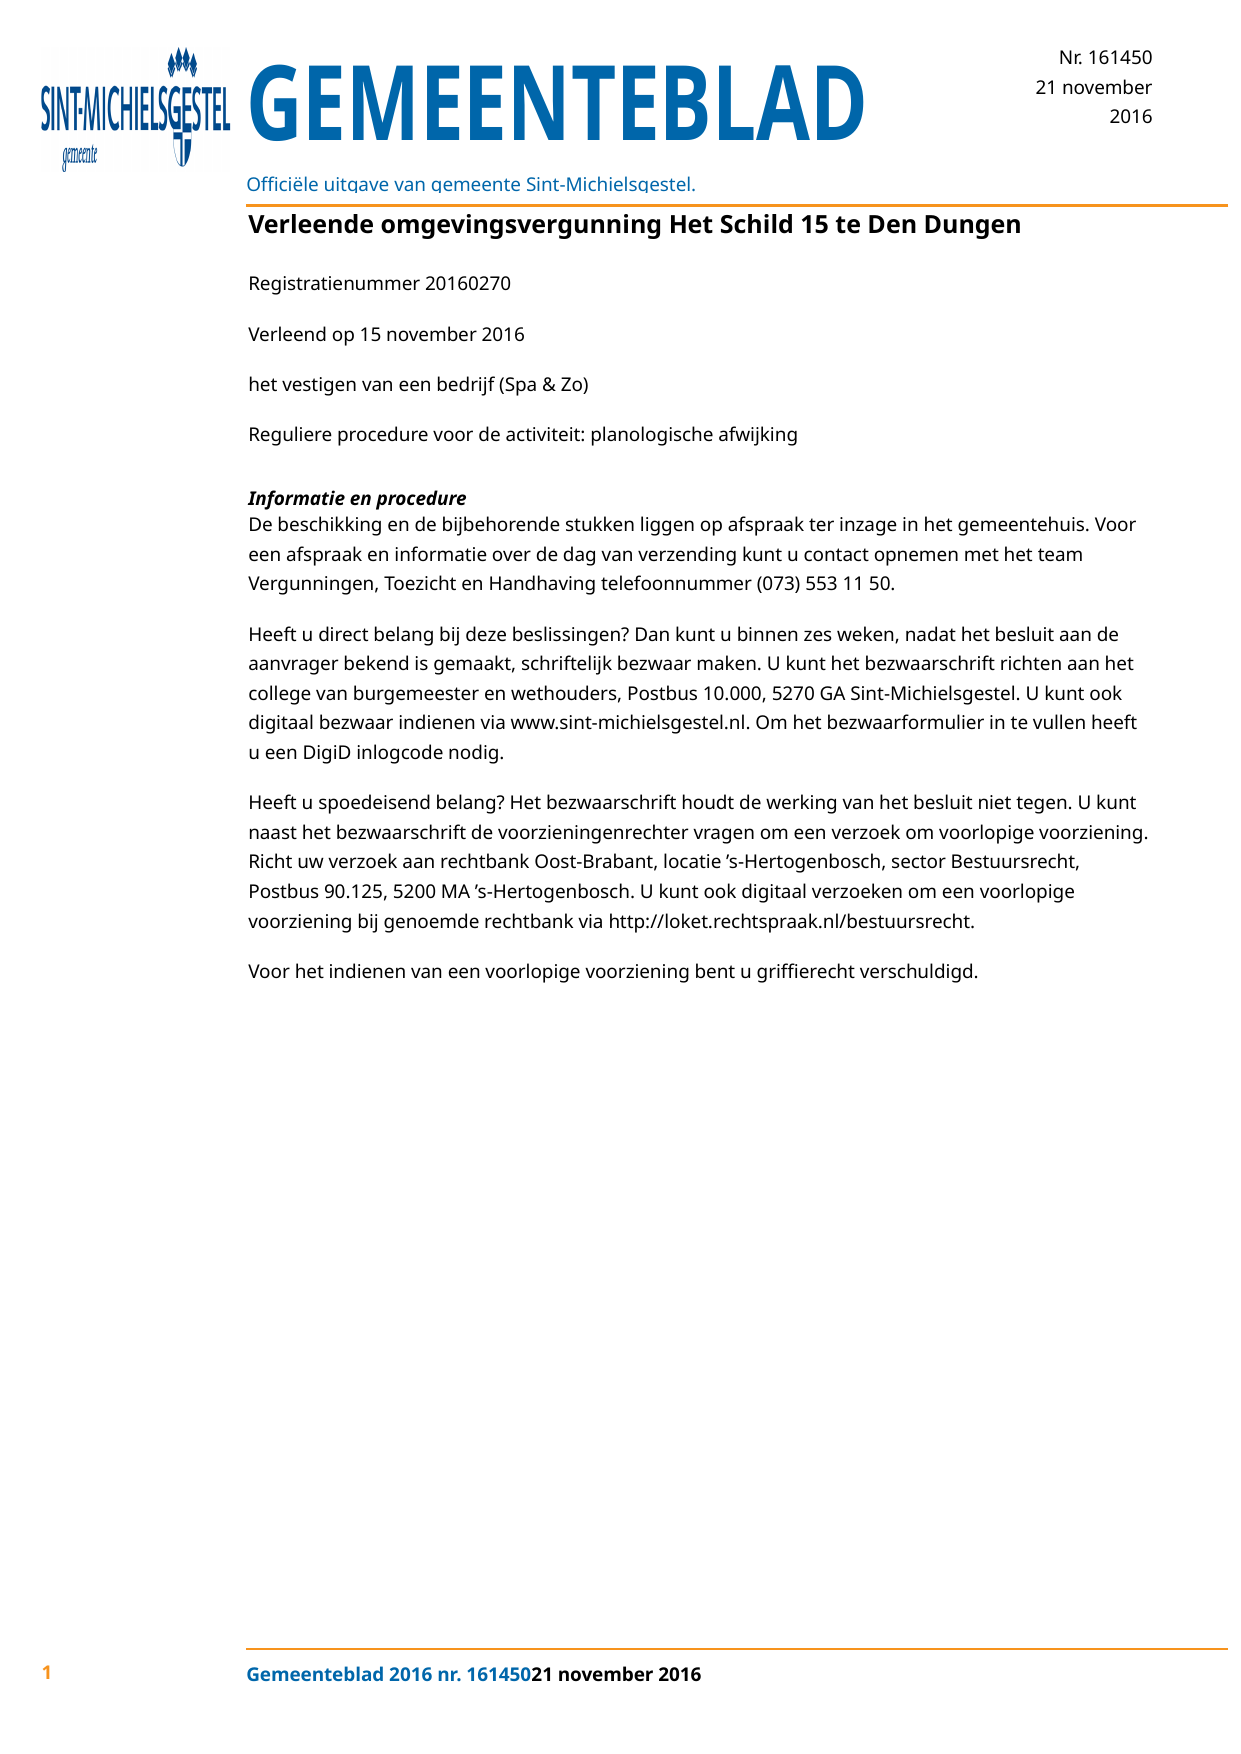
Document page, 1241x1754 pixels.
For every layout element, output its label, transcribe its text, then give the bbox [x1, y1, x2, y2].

text het vestigen van een bedrijf (Spa & Zo) [248, 371, 1152, 397]
text Verleend op 15 november 2016 [248, 321, 1152, 346]
text Heeft u spoedeisend belang? Het bezwaarschrift houdt de werking van het besluit niet tegen. U kunt naast het bezwaarschrift de voorzieningenrechter vragen om een verzoek om voorlopige voorziening. Richt uw verzoek aan rechtbank Oost-Brabant, locatie ’s-Hertogenbosch, sector Bestuursrecht, Postbus 90.125, 5200 MA ’s-Hertogenbosch. U kunt ook digitaal verzoeken om een voorlopige voorziening bij genoemde rechtbank via http://loket.rechtspraak.nl/bestuursrecht. [248, 789, 1152, 934]
text Verleende omgevingsvergunning Het Schild 15 te Den Dungen [248, 207, 1152, 241]
text Reguliere procedure voor de activiteit: planologische afwijking [248, 422, 1152, 447]
text Voor het indienen van een voorlopige voorziening bent u griffierecht verschuldigd. [248, 958, 1152, 984]
text De beschikking en de bijbehorende stukken liggen op afspraak ter inzage in het gemeentehuis. Voor een afspraak en informatie over de dag van verzending kunt u contact opnemen met het team Vergunningen, Toezicht en Handhaving telefoonnummer (073) 553 11 50. [248, 511, 1152, 596]
text Registratienummer 20160270 [248, 270, 1152, 296]
picture [41, 47, 231, 172]
text Informatie en procedure [248, 486, 1152, 511]
text Heeft u direct belang bij deze beslissingen? Dan kunt u binnen zes weken, nadat het besluit aan de aanvrager bekend is gemaakt, schriftelijk bezwaar maken. U kunt het bezwaarschrift richten aan het college van burgemeester en wethouders, Postbus 10.000, 5270 GA Sint-Michielsgestel. U kunt ook digitaal bezwaar indienen via www.sint-michielsgestel.nl. Om het bezwaarformulier in te vullen heeft u een DigiD inlogcode nodig. [248, 621, 1152, 765]
